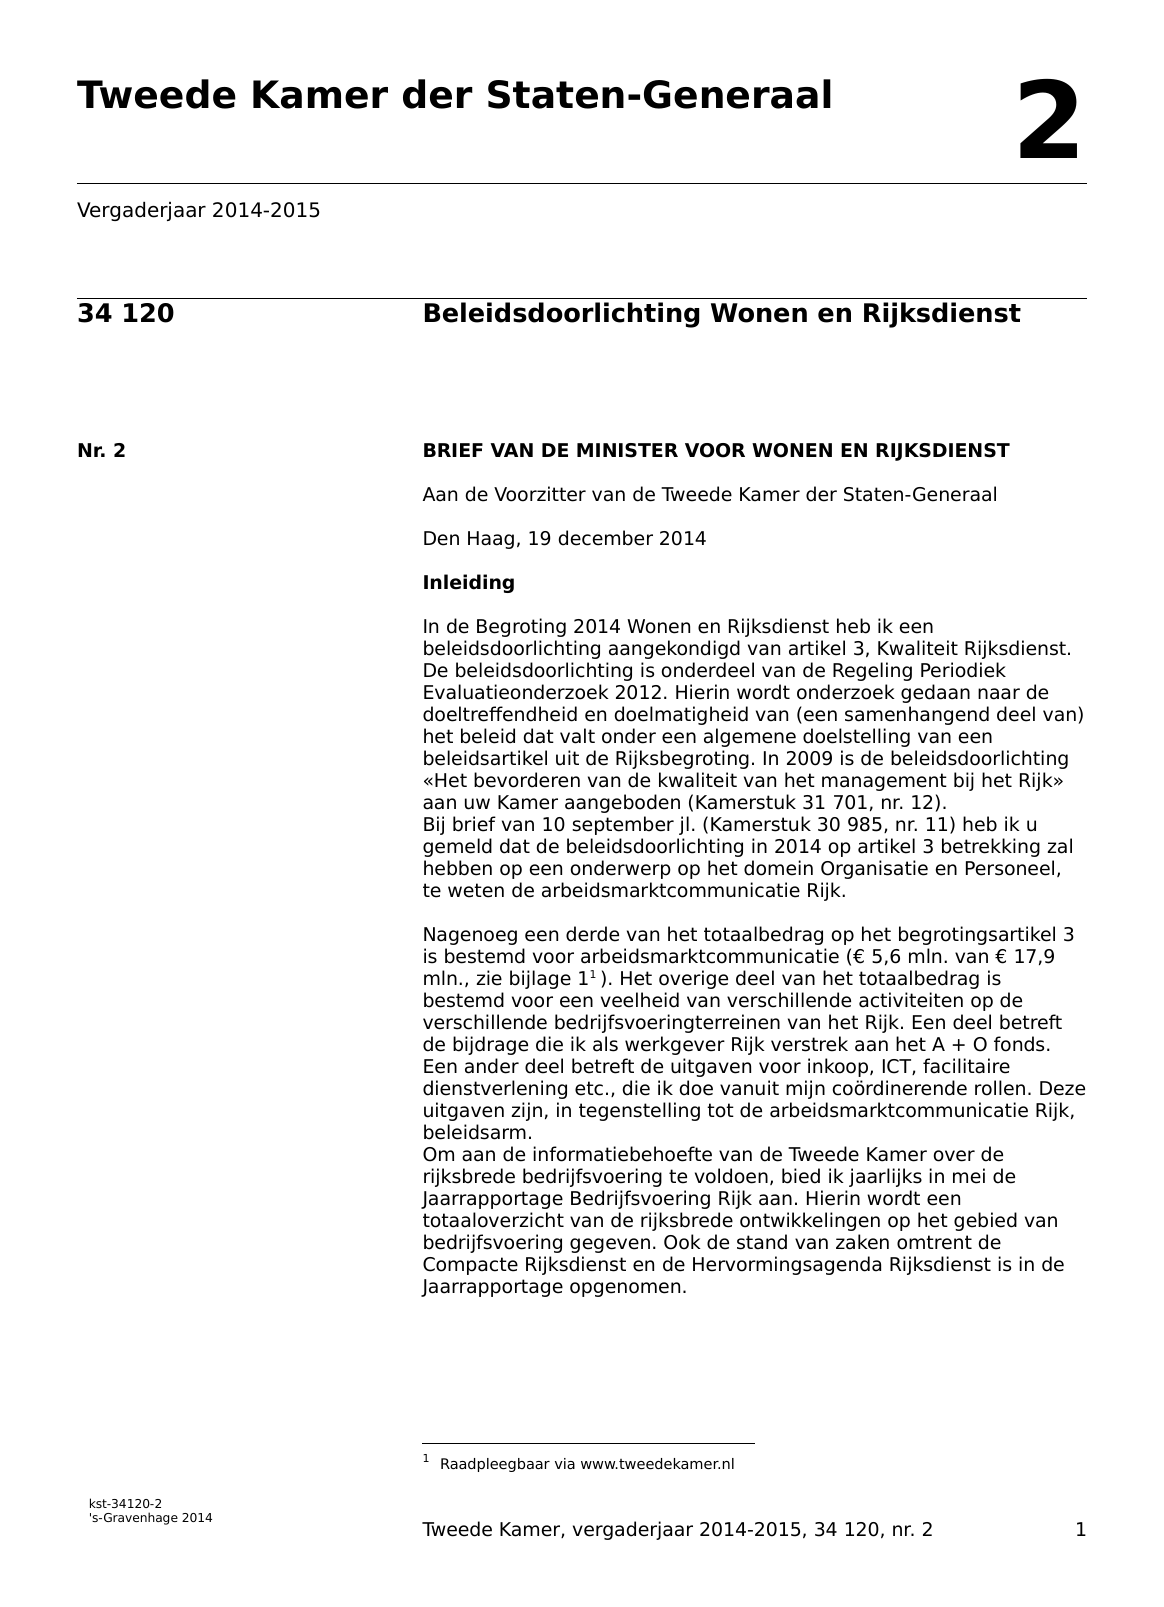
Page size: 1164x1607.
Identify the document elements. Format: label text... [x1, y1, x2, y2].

text In de Begroting 2014 Wonen en Rijksdienst heb ik een beleidsdoorlichting aangekondigd van artikel 3, Kwaliteit Rijksdienst. De beleidsdoorlichting is onderdeel van de Regeling Periodiek Evaluatieonderzoek 2012. Hierin wordt onderzoek gedaan naar de doeltreffendheid en doelmatigheid van (een samenhangend deel van) het beleid dat valt onder een algemene doelstelling van een beleidsartikel uit de Rijksbegroting. In 2009 is de beleidsdoorlichting «Het bevorderen van de kwaliteit van het management bij het Rijk» aan uw Kamer aangeboden (Kamerstuk 31 701, nr. 12). [422, 616, 1087, 814]
text Den Haag, 19 december 2014 [422, 528, 1087, 550]
text Bij brief van 10 september jl. (Kamerstuk 30 985, nr. 11) heb ik u gemeld dat de beleidsdoorlichting in 2014 op artikel 3 betrekking zal hebben op een onderwerp op het domein Organisatie en Personeel, te weten de arbeidsmarktcommunicatie Rijk. [422, 814, 1087, 902]
subtitle Nr. 2 BRIEF VAN DE MINISTER VOOR WONEN EN RIJKSDIENST [77, 440, 1087, 462]
text Nagenoeg een derde van het totaalbedrag op het begrotingsartikel 3 is bestemd voor arbeidsmarktcommunicatie (€ 5,6 mln. van € 17,9 mln., zie bijlage 1). Het overige deel van het totaalbedrag is bestemd voor een veelheid van verschillende activiteiten op de verschillende bedrijfsvoeringterreinen van het Rijk. Een deel betreft de bijdrage die ik als werkgever Rijk verstrek aan het A + O fonds. Een ander deel betreft de uitgaven voor inkoop, ICT, facilitaire dienstverlening etc., die ik doe vanuit mijn coördinerende rollen. Deze uitgaven zijn, in tegenstelling tot de arbeidsmarktcommunicatie Rijk, beleidsarm. [422, 924, 1087, 1144]
text kst-34120-2 [88, 1497, 323, 1511]
text Om aan de informatiebehoefte van de Tweede Kamer over de rijksbrede bedrijfsvoering te voldoen, bied ik jaarlijks in mei de Jaarrapportage Bedrijfsvoering Rijk aan. Hierin wordt een totaaloverzicht van de rijksbrede ontwikkelingen op het gebied van bedrijfsvoering gegeven. Ook de stand van zaken omtrent de Compacte Rijksdienst en de Hervormingsagenda Rijksdienst is in de Jaarrapportage opgenomen. [422, 1144, 1087, 1298]
table_cell Vergaderjaar 2014-2015 [77, 184, 1087, 298]
table_header 2 [886, 59, 1087, 183]
text Raadpleegbaar via www.tweedekamer.nl [422, 1452, 1087, 1474]
text Aan de Voorzitter van de Tweede Kamer der Staten-Generaal [422, 484, 1087, 506]
subtitle 34 120 Beleidsdoorlichting Wonen en Rijksdienst [77, 299, 1087, 329]
text 's-Gravenhage 2014 [88, 1511, 323, 1525]
table_header Tweede Kamer der Staten-Generaal [77, 59, 886, 183]
subtitle Inleiding [422, 572, 1087, 594]
